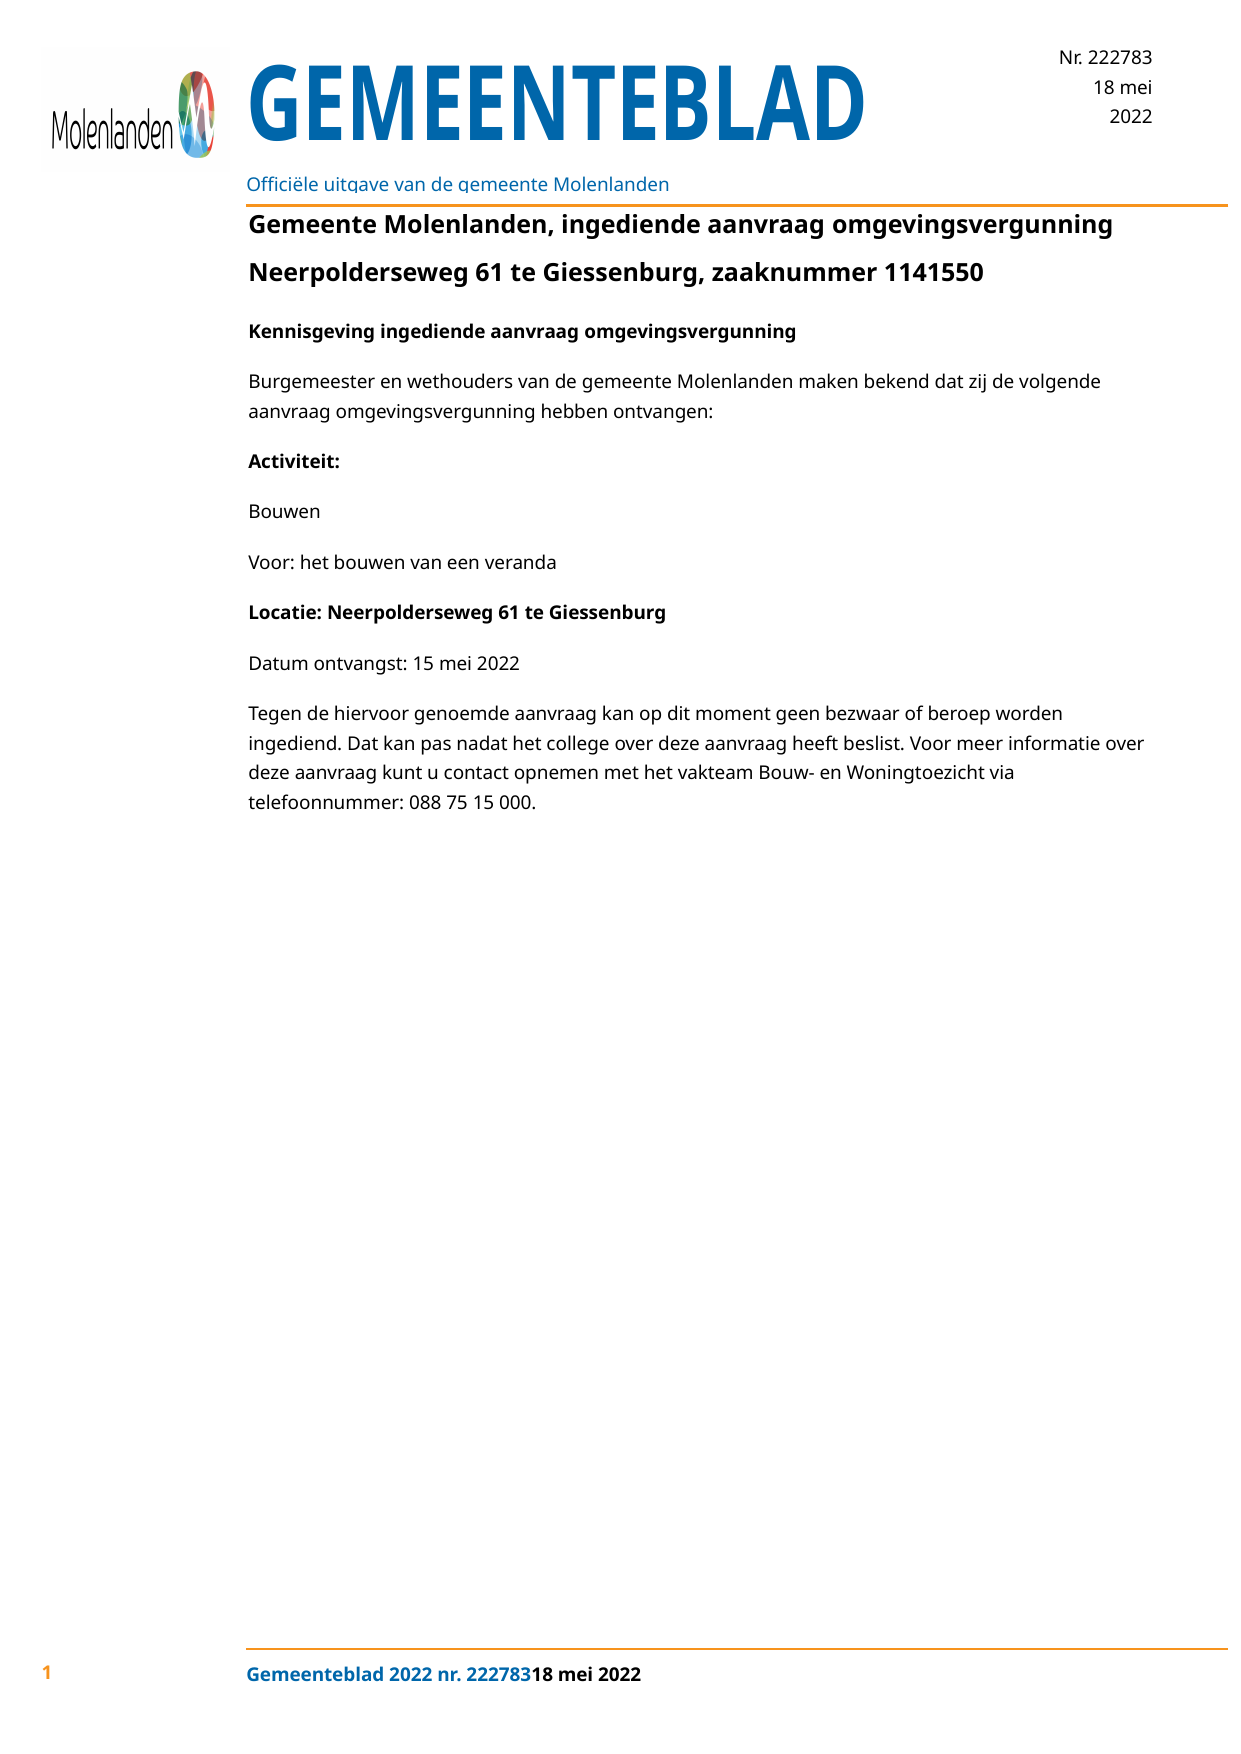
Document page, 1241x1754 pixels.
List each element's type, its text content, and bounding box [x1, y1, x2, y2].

text Activiteit: [248, 448, 1152, 474]
text Locatie: Neerpolderseweg 61 te Giessenburg [248, 599, 1152, 625]
text Tegen de hiervoor genoemde aanvraag kan op dit moment geen bezwaar of beroep worden ingediend. Dat kan pas nadat het college over deze aanvraag heeft beslist. Voor meer informatie over deze aanvraag kunt u contact opnemen met het vakteam Bouw- en Woningtoezicht via telefoonnummer: 088 75 15 000. [248, 700, 1152, 815]
text Datum ontvangst: 15 mei 2022 [248, 650, 1152, 676]
text Voor: het bouwen van een veranda [248, 549, 1152, 575]
picture [41, 47, 231, 172]
text Bouwen [248, 499, 1152, 524]
text Burgemeester en wethouders van de gemeente Molenlanden maken bekend dat zij de volgende aanvraag omgevingsvergunning hebben ontvangen: [248, 368, 1152, 424]
text Gemeente Molenlanden, ingediende aanvraag omgevingsvergunning Neerpolderseweg 61 te Giessenburg, zaaknummer 1141550 [248, 207, 1152, 288]
text Kennisgeving ingediende aanvraag omgevingsvergunning [248, 318, 1152, 344]
